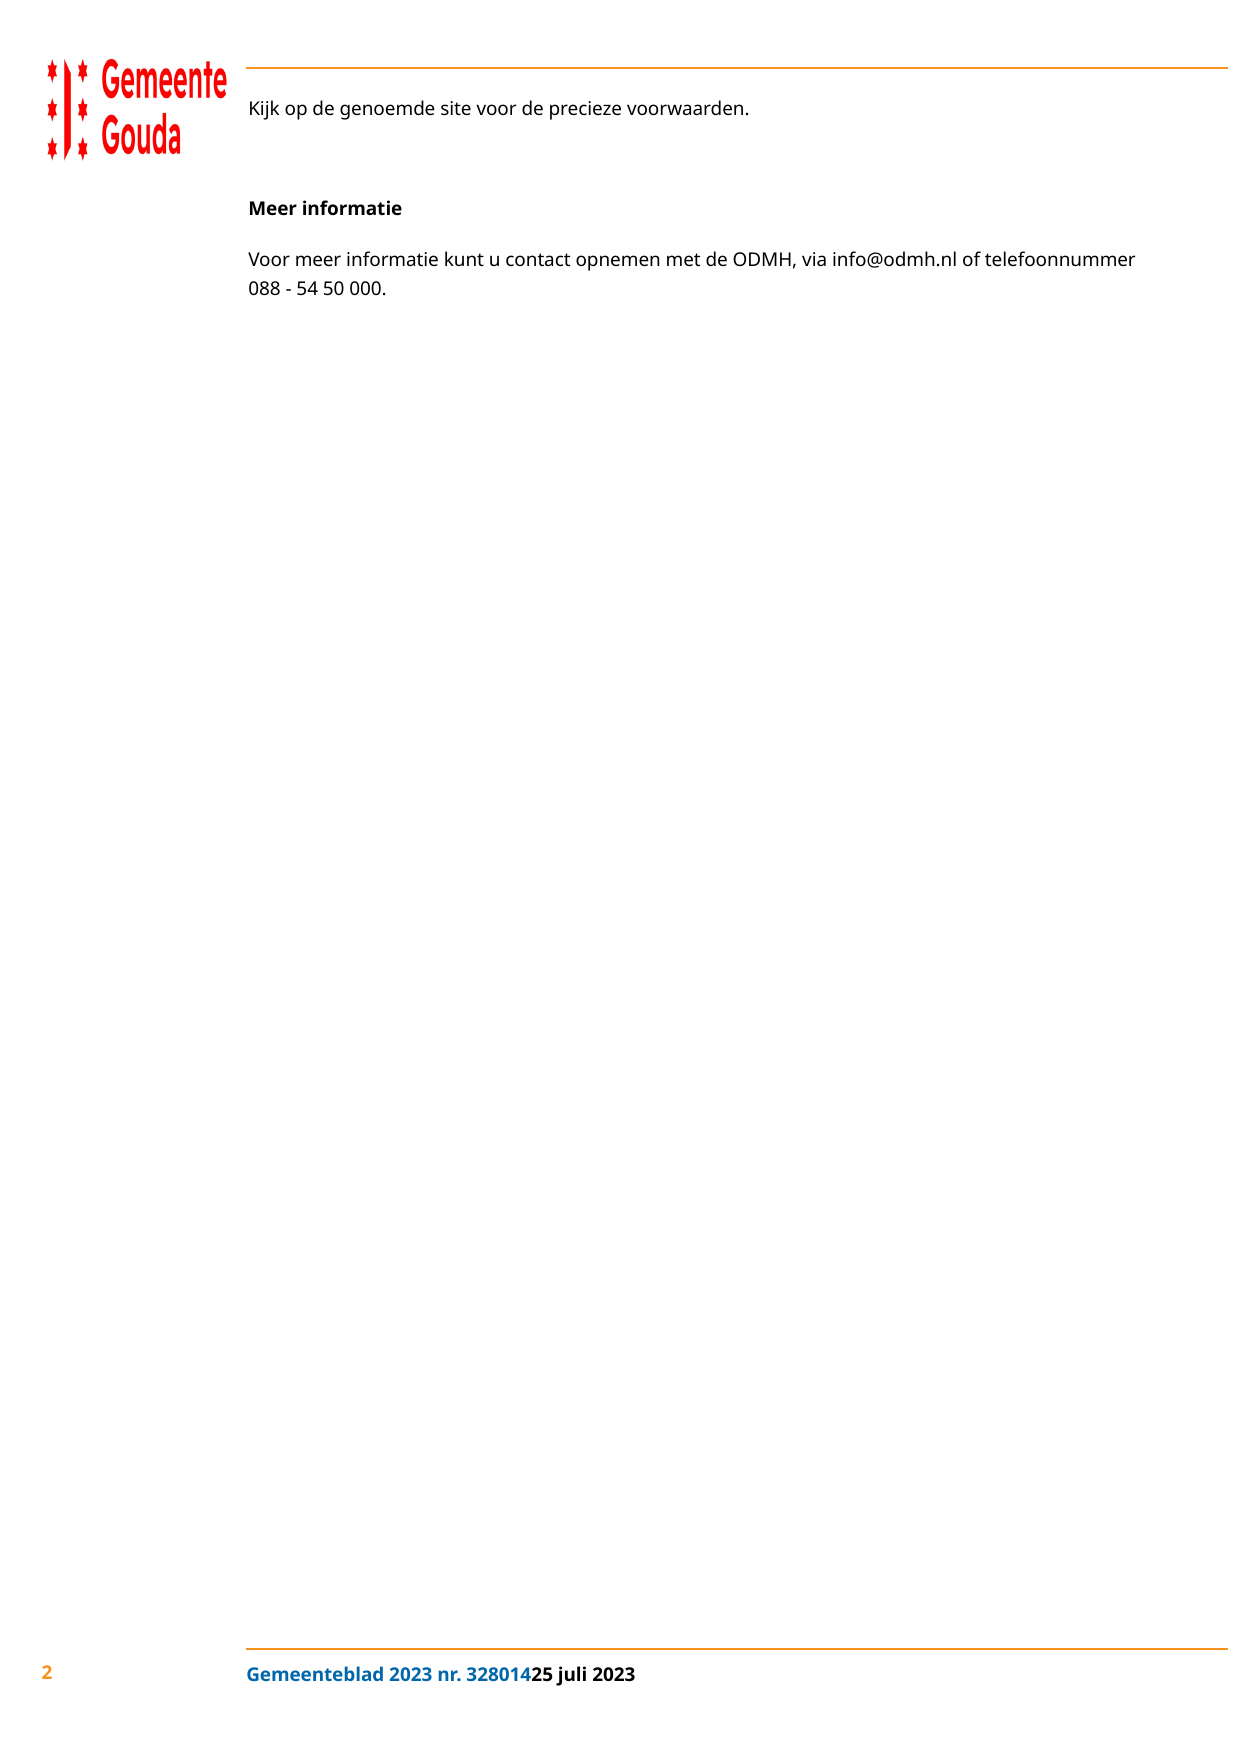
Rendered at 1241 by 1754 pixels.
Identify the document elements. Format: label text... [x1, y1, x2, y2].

text Meer informatie [248, 196, 1152, 221]
text Kijk op de genoemde site voor de precieze voorwaarden. [248, 95, 1152, 121]
picture [41, 47, 231, 172]
text Voor meer informatie kunt u contact opnemen met de ODMH, via info@odmh.nl of telefoonnummer 088 - 54 50 000. [248, 246, 1152, 301]
